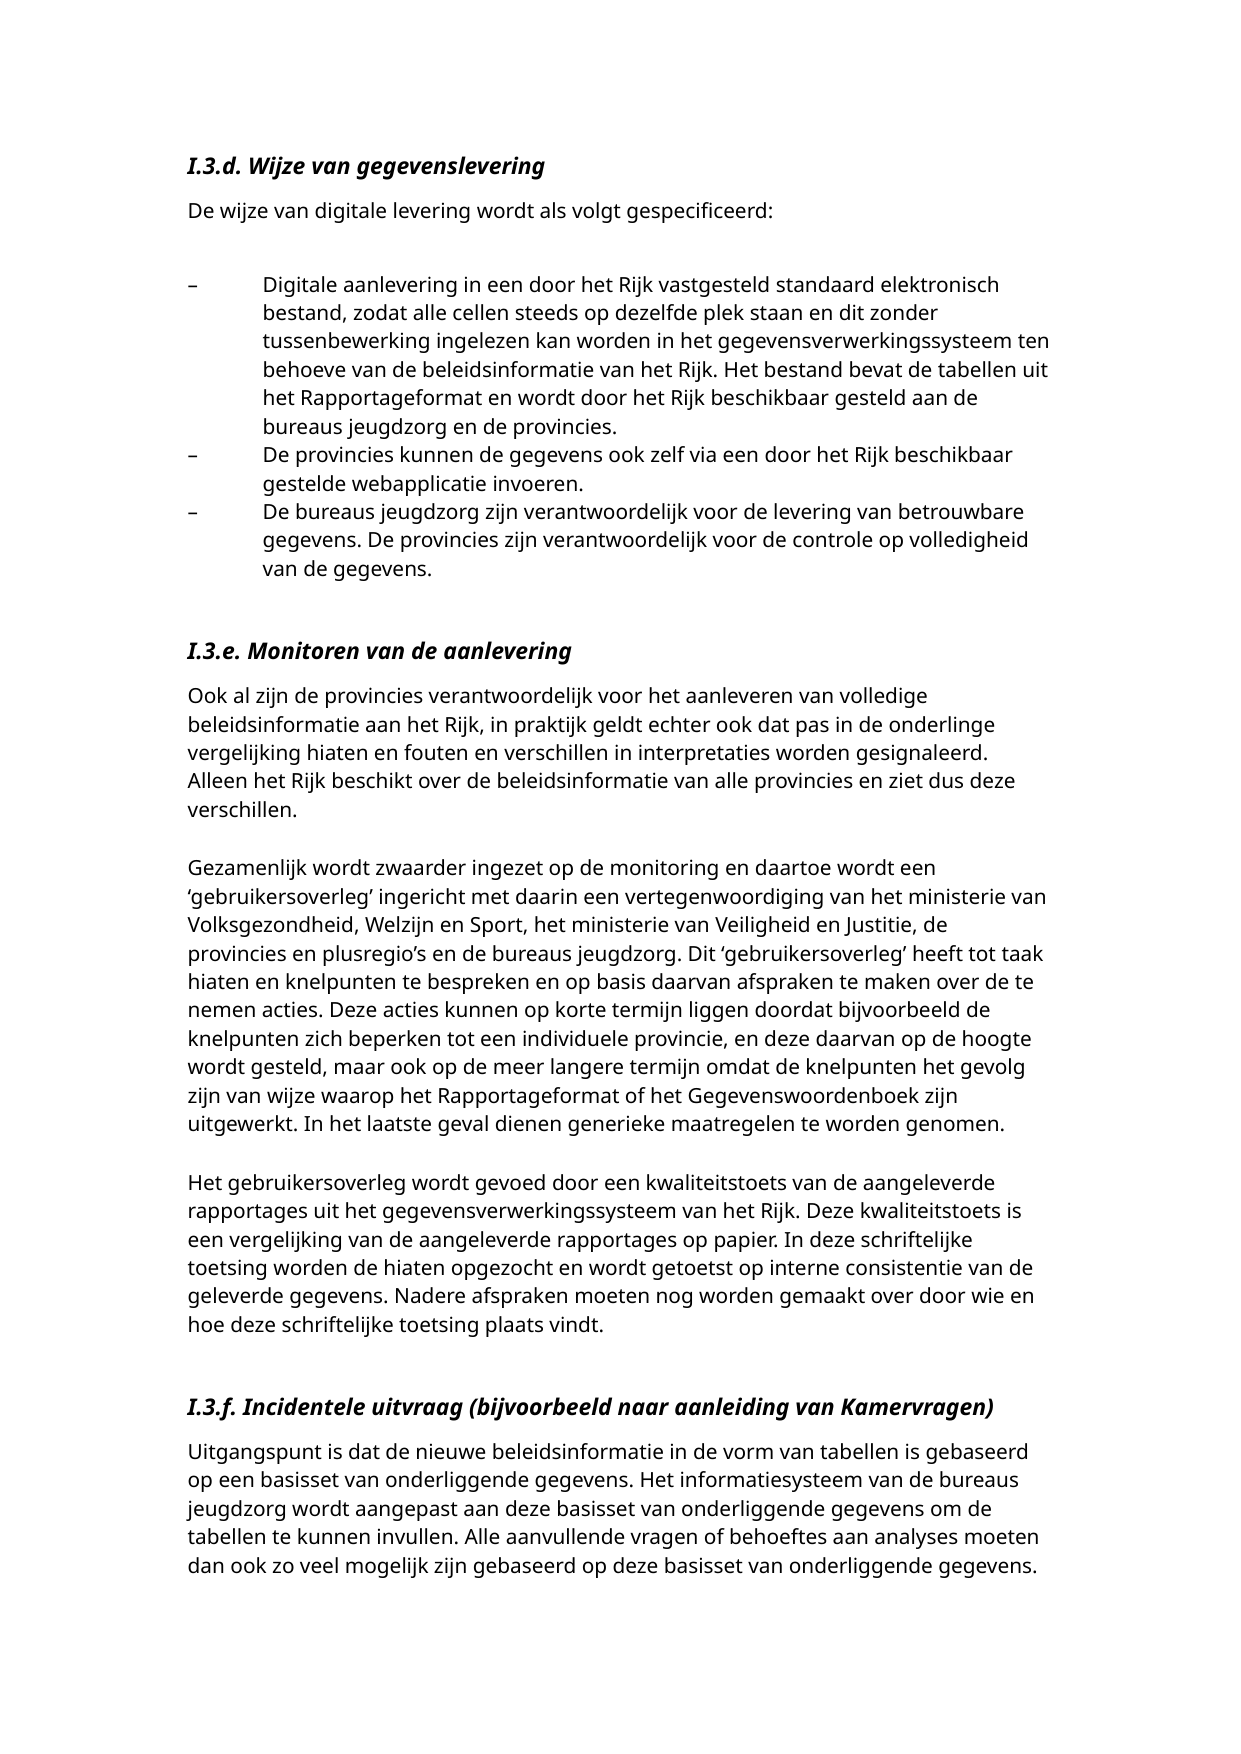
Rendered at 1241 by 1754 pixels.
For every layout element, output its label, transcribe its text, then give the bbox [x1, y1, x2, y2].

text De wijze van digitale levering wordt als volgt gespecificeerd: [187, 196, 1053, 225]
subtitle I.3.e. Monitoren van de aanlevering [187, 635, 1053, 666]
list Digitale aanlevering in een door het Rijk vastgesteld standaard elektronisch bestand, zodat alle cellen steeds op dezelfde plek staan en dit zonder tussenbewerking ingelezen kan worden in het gegevensverwerkingssysteem ten behoeve van de beleidsinformatie van het Rijk. Het bestand bevat de tabellen uit het Rapportageformat en wordt door het Rijk beschikbaar gesteld aan de bureaus jeugdzorg en de provincies. [187, 270, 1053, 440]
text Uitgangspunt is dat de nieuwe beleidsinformatie in de vorm van tabellen is gebaseerd op een basisset van onderliggende gegevens. Het informatiesysteem van de bureaus jeugdzorg wordt aangepast aan deze basisset van onderliggende gegevens om de tabellen te kunnen invullen. Alle aanvullende vragen of behoeftes aan analyses moeten dan ook zo veel mogelijk zijn gebaseerd op deze basisset van onderliggende gegevens. [187, 1437, 1053, 1579]
list De provincies kunnen de gegevens ook zelf via een door het Rijk beschikbaar gestelde webapplicatie invoeren. [187, 440, 1053, 497]
text Het gebruikersoverleg wordt gevoed door een kwaliteitstoets van de aangeleverde rapportages uit het gegevensverwerkingssysteem van het Rijk. Deze kwaliteitstoets is een vergelijking van de aangeleverde rapportages op papier. In deze schriftelijke toetsing worden de hiaten opgezocht en wordt getoetst op interne consistentie van de geleverde gegevens. Nadere afspraken moeten nog worden gemaakt over door wie en hoe deze schriftelijke toetsing plaats vindt. [187, 1168, 1053, 1338]
subtitle I.3.f. Incidentele uitvraag (bijvoorbeeld naar aanleiding van Kamervragen) [187, 1391, 1053, 1422]
text Ook al zijn de provincies verantwoordelijk voor het aanleveren van volledige beleidsinformatie aan het Rijk, in praktijk geldt echter ook dat pas in de onderlinge vergelijking hiaten en fouten en verschillen in interpretaties worden gesignaleerd. Alleen het Rijk beschikt over de beleidsinformatie van alle provincies en ziet dus deze verschillen. [187, 681, 1053, 823]
text Gezamenlijk wordt zwaarder ingezet op de monitoring en daartoe wordt een ‘gebruikersoverleg’ ingericht met daarin een vertegenwoordiging van het ministerie van Volksgezondheid, Welzijn en Sport, het ministerie van Veiligheid en Justitie, de provincies en plusregio’s en de bureaus jeugdzorg. Dit ‘gebruikersoverleg’ heeft tot taak hiaten en knelpunten te bespreken en op basis daarvan afspraken te maken over de te nemen acties. Deze acties kunnen op korte termijn liggen doordat bijvoorbeeld de knelpunten zich beperken tot een individuele provincie, en deze daarvan op de hoogte wordt gesteld, maar ook op de meer langere termijn omdat de knelpunten het gevolg zijn van wijze waarop het Rapportageformat of het Gegevenswoordenboek zijn uitgewerkt. In het laatste geval dienen generieke maatregelen te worden genomen. [187, 853, 1053, 1138]
subtitle I.3.d. Wijze van gegevenslevering [187, 150, 1053, 181]
list De bureaus jeugdzorg zijn verantwoordelijk voor de levering van betrouwbare gegevens. De provincies zijn verantwoordelijk voor de controle op volledigheid van de gegevens. [187, 497, 1053, 582]
